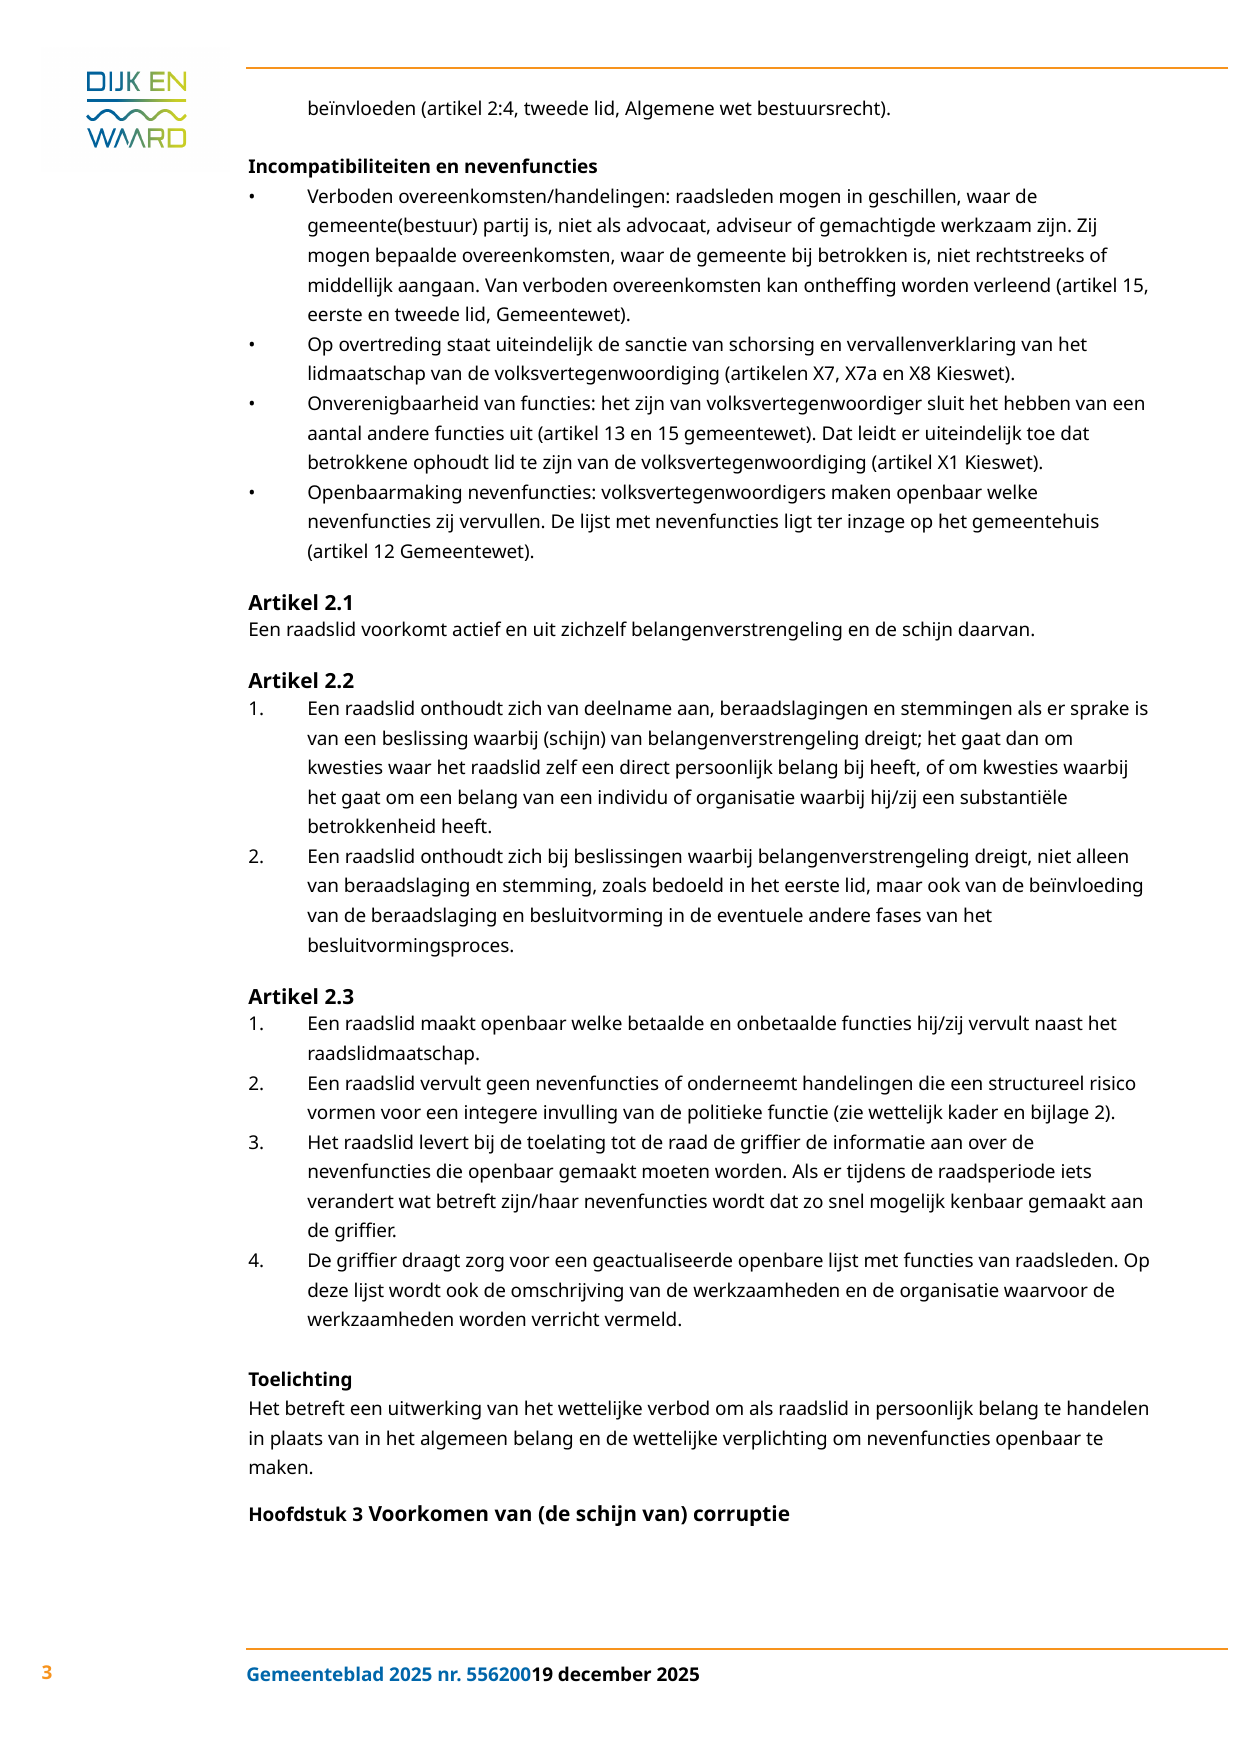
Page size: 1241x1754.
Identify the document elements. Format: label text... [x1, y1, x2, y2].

text Hoofdstuk 3 Voorkomen van (de schijn van) corruptie [248, 1499, 1152, 1528]
table_header Incompatibiliteiten en nevenfuncties Verboden overeenkomsten/handelingen: raadsleden mogen in geschillen, waar de gemeente(bestuur) partij is, niet als advocaat, adviseur of gemachtigde werkzaam zijn. Zij mogen bepaalde overeenkomsten, waar de gemeente bij betrokken is, niet rechtstreeks of middellijk aangaan. Van verboden overeenkomsten kan ontheffing worden verleend (artikel 15, eerste en tweede lid, Gemeentewet). Op overtreding staat uiteindelijk de sanctie van schorsing en vervallenverklaring van het lidmaatschap van de volksvertegenwoordiging (artikelen X7, X7a en X8 Kieswet). Onverenigbaarheid van functies: het zijn van volksvertegenwoordiger sluit het hebben van een aantal andere functies uit (artikel 13 en 15 gemeentewet). Dat leidt er uiteindelijk toe dat betrokkene ophoudt lid te zijn van de volksvertegenwoordiging (artikel X1 Kieswet). Openbaarmaking nevenfuncties: volksvertegenwoordigers maken openbaar welke nevenfuncties zij vervullen. De lijst met nevenfuncties ligt ter inzage op het gemeentehuis (artikel 12 Gemeentewet). [248, 154, 1152, 564]
list Een raadslid vervult geen nevenfuncties of onderneemt handelingen die een structureel risico vormen voor een integere invulling van de politieke functie (zie wettelijk kader en bijlage 2). [248, 1070, 1152, 1125]
text Een raadslid voorkomt actief en uit zichzelf belangenverstrengeling en de schijn daarvan. [248, 616, 1152, 642]
text Artikel 2.1 [248, 588, 1152, 616]
list Een raadslid maakt openbaar welke betaalde en onbetaalde functies hij/zij vervult naast het raadslidmaatschap. [248, 1011, 1152, 1066]
picture [41, 47, 231, 172]
list Het raadslid levert bij de toelating tot de raad de griffier de informatie aan over de nevenfuncties die openbaar gemaakt moeten worden. Als er tijdens de raadsperiode iets verandert wat betreft zijn/haar nevenfuncties wordt dat zo snel mogelijk kenbaar gemaakt aan de griffier. [248, 1129, 1152, 1243]
text Artikel 2.2 [248, 667, 1152, 695]
table_header Toelichting Het betreft een uitwerking van het wettelijke verbod om als raadslid in persoonlijk belang te handelen in plaats van in het algemeen belang en de wettelijke verplichting om nevenfuncties openbaar te maken. [248, 1366, 1152, 1480]
text Artikel 2.3 [248, 982, 1152, 1011]
list Een raadslid onthoudt zich bij beslissingen waarbij belangenverstrengeling dreigt, niet alleen van beraadslaging en stemming, zoals bedoeld in het eerste lid, maar ook van de beïnvloeding van de beraadslaging en besluitvorming in de eventuele andere fases van het besluitvormingsproces. [248, 843, 1152, 957]
table_header beïnvloeden (artikel 2:4, tweede lid, Algemene wet bestuursrecht). [248, 95, 1152, 121]
list De griffier draagt zorg voor een geactualiseerde openbare lijst met functies van raadsleden. Op deze lijst wordt ook de omschrijving van de werkzaamheden en de organisatie waarvoor de werkzaamheden worden verricht vermeld. [248, 1247, 1152, 1332]
list Een raadslid onthoudt zich van deelname aan, beraadslagingen en stemmingen als er sprake is van een beslissing waarbij (schijn) van belangenverstrengeling dreigt; het gaat dan om kwesties waar het raadslid zelf een direct persoonlijk belang bij heeft, of om kwesties waarbij het gaat om een belang van een individu of organisatie waarbij hij/zij een substantiële betrokkenheid heeft. [248, 695, 1152, 839]
